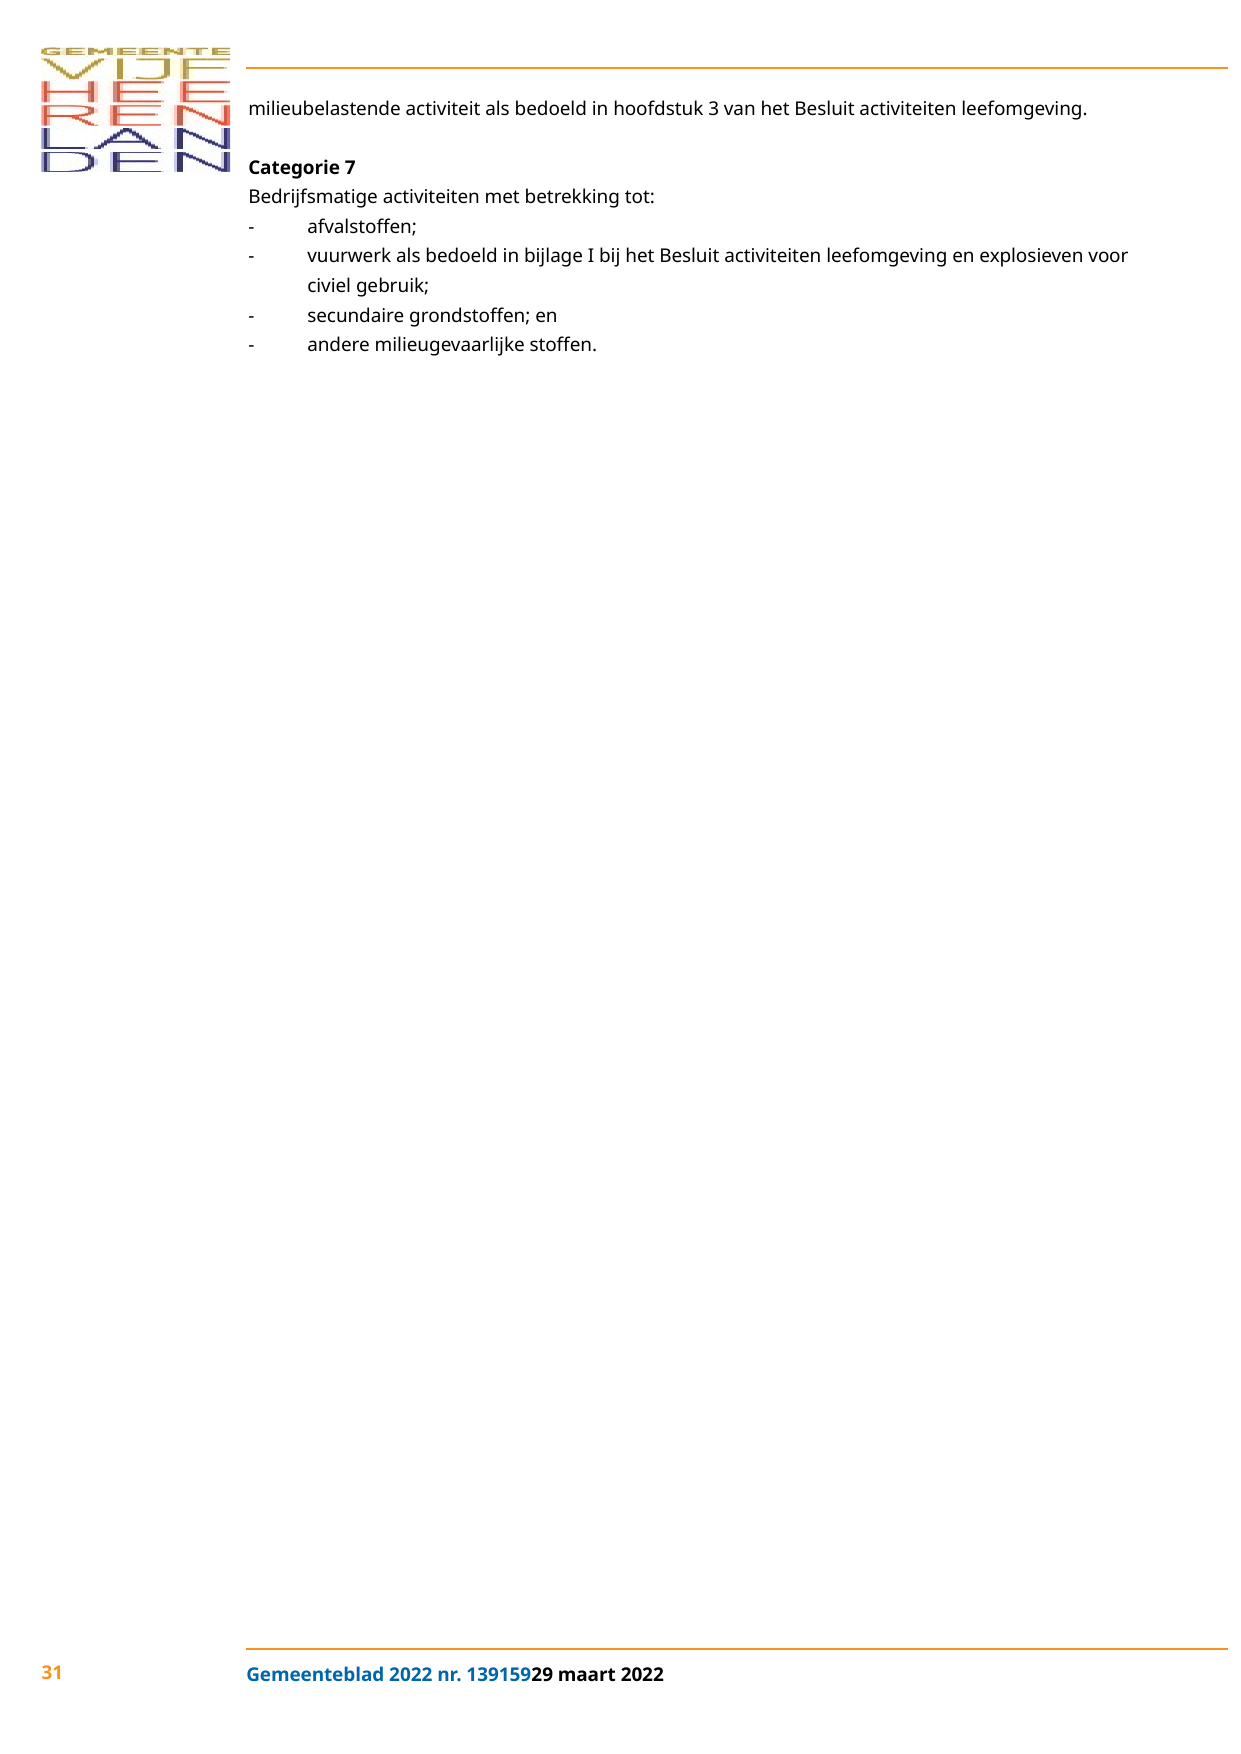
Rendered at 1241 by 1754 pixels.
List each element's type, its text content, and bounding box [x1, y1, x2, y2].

text milieubelastende activiteit als bedoeld in hoofdstuk 3 van het Besluit activiteiten leefomgeving. [248, 95, 1152, 121]
picture [41, 47, 231, 172]
list vuurwerk als bedoeld in bijlage I bij het Besluit activiteiten leefomgeving en explosieven voor civiel gebruik; [248, 243, 1152, 298]
text Categorie 7 [248, 154, 1152, 180]
list secundaire grondstoffen; en [248, 302, 1152, 328]
list afvalstoffen; [248, 213, 1152, 239]
text Bedrijfsmatige activiteiten met betrekking tot: [248, 183, 1152, 209]
list andere milieugevaarlijke stoffen. [248, 331, 1152, 357]
